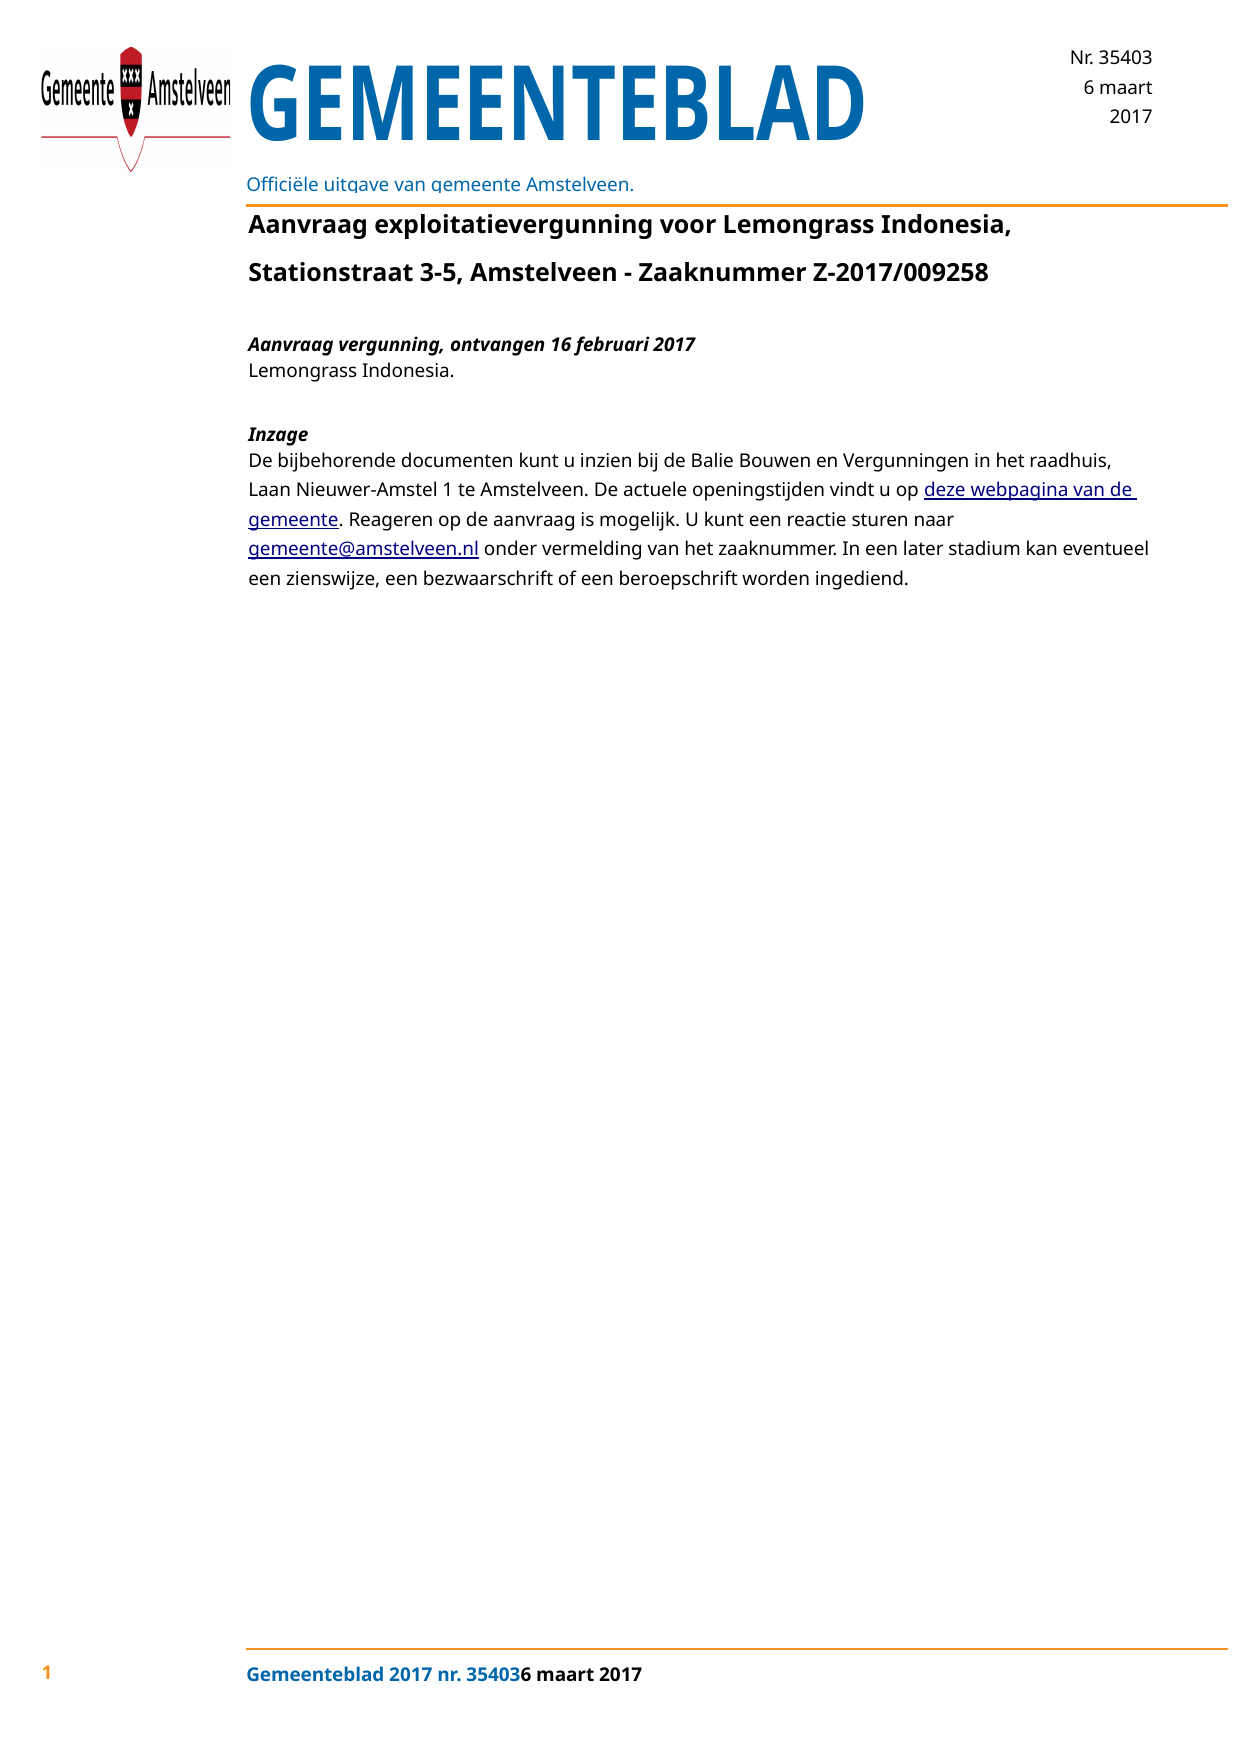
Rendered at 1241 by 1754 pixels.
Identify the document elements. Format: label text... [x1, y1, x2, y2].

text Aanvraag exploitatievergunning voor Lemongrass Indonesia, Stationstraat 3-5, Amstelveen - Zaaknummer Z-2017/009258 [248, 207, 1152, 288]
text Lemongrass Indonesia. [248, 357, 1152, 383]
picture [41, 47, 231, 172]
text Inzage [248, 421, 1152, 447]
text De bijbehorende documenten kunt u inzien bij de Balie Bouwen en Vergunningen in het raadhuis, Laan Nieuwer-Amstel 1 te Amstelveen. De actuele openingstijden vindt u op deze webpagina van de gemeente. Reageren op de aanvraag is mogelijk. U kunt een reactie sturen naar gemeente@amstelveen.nl onder vermelding van het zaaknummer. In een later stadium kan eventueel een zienswijze, een bezwaarschrift of een beroepschrift worden ingediend. [248, 447, 1152, 591]
text Aanvraag vergunning, ontvangen 16 februari 2017 [248, 331, 1152, 357]
